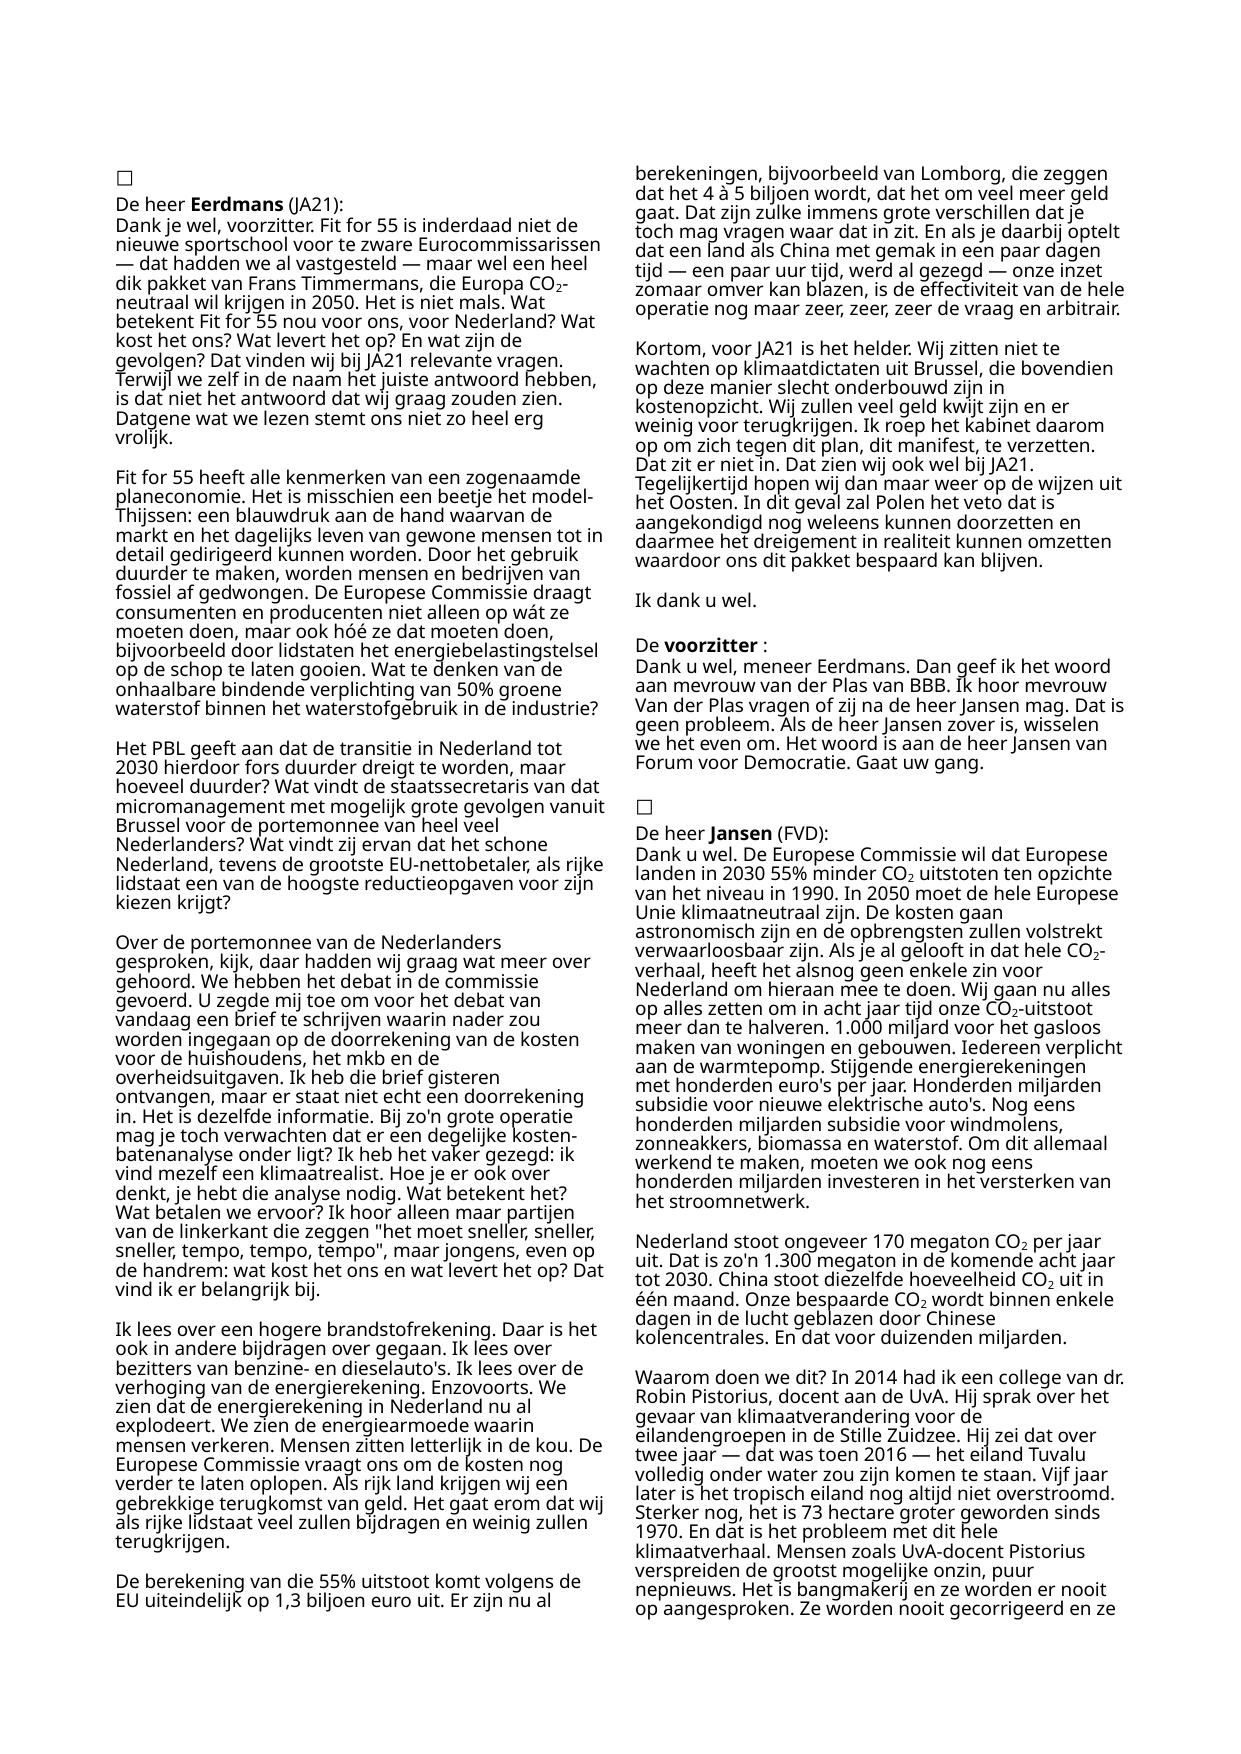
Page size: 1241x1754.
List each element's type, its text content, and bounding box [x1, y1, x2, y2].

text De heer Jansen (FVD): [635, 820, 1125, 846]
text Kortom, voor JA21 is het helder. Wij zitten niet te wachten op klimaatdictaten uit Brussel, die bovendien op deze manier slecht onderbouwd zijn in kostenopzicht. Wij zullen veel geld kwijt zijn en er weinig voor terugkrijgen. Ik roep het kabinet daarom op om zich tegen dit plan, dit manifest, te verzetten. Dat zit er niet in. Dat zien wij ook wel bij JA21. Tegelijkertijd hopen wij dan maar weer op de wijzen uit het Oosten. In dit geval zal Polen het veto dat is aangekondigd nog weleens kunnen doorzetten en daarmee het dreigement in realiteit kunnen omzetten waardoor ons dit pakket bespaard kan blijven. [635, 340, 1125, 571]
text Dank u wel, meneer Eerdmans. Dan geef ik het woord aan mevrouw van der Plas van BBB. Ik hoor mevrouw Van der Plas vragen of zij na de heer Jansen mag. Dat is geen probleem. Als de heer Jansen zover is, wisselen we het even om. Het woord is aan de heer Jansen van Forum voor Democratie. Gaat uw gang. [635, 658, 1125, 774]
text Dank u wel. De Europese Commissie wil dat Europese landen in 2030 55% minder CO2 uitstoten ten opzichte van het niveau in 1990. In 2050 moet de hele Europese Unie klimaatneutraal zijn. De kosten gaan astronomisch zijn en de opbrengsten zullen volstrekt verwaarloosbaar zijn. Als je al gelooft in dat hele CO2-verhaal, heeft het alsnog geen enkele zin voor Nederland om hieraan mee te doen. Wij gaan nu alles op alles zetten om in acht jaar tijd onze CO2-uitstoot meer dan te halveren. 1.000 miljard voor het gasloos maken van woningen en gebouwen. Iedereen verplicht aan de warmtepomp. Stijgende energierekeningen met honderden euro's per jaar. Honderden miljarden subsidie voor nieuwe elektrische auto's. Nog eens honderden miljarden subsidie voor windmolens, zonneakkers, biomassa en waterstof. Om dit allemaal werkend te maken, moeten we ook nog eens honderden miljarden investeren in het versterken van het stroomnetwerk. [635, 846, 1125, 1212]
text Het PBL geeft aan dat de transitie in Nederland tot 2030 hierdoor fors duurder dreigt te worden, maar hoeveel duurder? Wat vindt de staatssecretaris van dat micromanagement met mogelijk grote gevolgen vanuit Brussel voor de portemonnee van heel veel Nederlanders? Wat vindt zij ervan dat het schone Nederland, tevens de grootste EU-nettobetaler, als rijke lidstaat een van de hoogste reductieopgaven voor zijn kiezen krijgt? [115, 740, 605, 913]
text Dank je wel, voorzitter. Fit for 55 is inderdaad niet de nieuwe sportschool voor te zware Eurocommissarissen — dat hadden we al vastgesteld — maar wel een heel dik pakket van Frans Timmermans, die Europa CO2-neutraal wil krijgen in 2050. Het is niet mals. Wat betekent Fit for 55 nou voor ons, voor Nederland? Wat kost het ons? Wat levert het op? En wat zijn de gevolgen? Dat vinden wij bij JA21 relevante vragen. Terwijl we zelf in de naam het juiste antwoord hebben, is dat niet het antwoord dat wij graag zouden zien. Datgene wat we lezen stemt ons niet zo heel erg vrolijk. [115, 217, 605, 448]
text De voorzitter : [635, 632, 1125, 658]
text ⬜ [635, 794, 1125, 820]
text Fit for 55 heeft alle kenmerken van een zogenaamde planeconomie. Het is misschien een beetje het model-Thijssen: een blauwdruk aan de hand waarvan de markt en het dagelijks leven van gewone mensen tot in detail gedirigeerd kunnen worden. Door het gebruik duurder te maken, worden mensen en bedrijven van fossiel af gedwongen. De Europese Commissie draagt consumenten en producenten niet alleen op wát ze moeten doen, maar ook hóé ze dat moeten doen, bijvoorbeeld door lidstaten het energiebelastingstelsel op de schop te laten gooien. Wat te denken van de onhaalbare bindende verplichting van 50% groene waterstof binnen het waterstofgebruik in de industrie? [115, 469, 605, 719]
text Waarom doen we dit? In 2014 had ik een college van dr. Robin Pistorius, docent aan de UvA. Hij sprak over het gevaar van klimaatverandering voor de eilandengroepen in de Stille Zuidzee. Hij zei dat over twee jaar — dat was toen 2016 — het eiland Tuvalu volledig onder water zou zijn komen te staan. Vijf jaar later is het tropisch eiland nog altijd niet overstroomd. Sterker nog, het is 73 hectare groter geworden sinds 1970. En dat is het probleem met dit hele klimaatverhaal. Mensen zoals UvA-docent Pistorius verspreiden de grootst mogelijke onzin, puur nepnieuws. Het is bangmakerij en ze worden er nooit op aangesproken. Ze worden nooit gecorrigeerd en ze [635, 1369, 1125, 1620]
text De berekening van die 55% uitstoot komt volgens de EU uiteindelijk op 1,3 biljoen euro uit. Er zijn nu al [115, 1573, 605, 1612]
text Ik dank u wel. [635, 592, 1125, 611]
text ⬜ [115, 165, 605, 191]
text De heer Eerdmans (JA21): [115, 191, 605, 217]
text Nederland stoot ongeveer 170 megaton CO2 per jaar uit. Dat is zo'n 1.300 megaton in de komende acht jaar tot 2030. China stoot diezelfde hoeveelheid CO2 uit in één maand. Onze bespaarde CO2 wordt binnen enkele dagen in de lucht geblazen door Chinese kolencentrales. En dat voor duizenden miljarden. [635, 1233, 1125, 1348]
text Ik lees over een hogere brandstofrekening. Daar is het ook in andere bijdragen over gegaan. Ik lees over bezitters van benzine- en dieselauto's. Ik lees over de verhoging van de energierekening. Enzovoorts. We zien dat de energierekening in Nederland nu al explodeert. We zien de energiearmoede waarin mensen verkeren. Mensen zitten letterlijk in de kou. De Europese Commissie vraagt ons om de kosten nog verder te laten oplopen. Als rijk land krijgen wij een gebrekkige terugkomst van geld. Het gaat erom dat wij als rijke lidstaat veel zullen bijdragen en weinig zullen terugkrijgen. [115, 1321, 605, 1552]
text berekeningen, bijvoorbeeld van Lomborg, die zeggen dat het 4 à 5 biljoen wordt, dat het om veel meer geld gaat. Dat zijn zulke immens grote verschillen dat je toch mag vragen waar dat in zit. En als je daarbij optelt dat een land als China met gemak in een paar dagen tijd — een paar uur tijd, werd al gezegd — onze inzet zomaar omver kan blazen, is de effectiviteit van de hele operatie nog maar zeer, zeer, zeer de vraag en arbitrair. [635, 165, 1125, 319]
text Over de portemonnee van de Nederlanders gesproken, kijk, daar hadden wij graag wat meer over gehoord. We hebben het debat in de commissie gevoerd. U zegde mij toe om voor het debat van vandaag een brief te schrijven waarin nader zou worden ingegaan op de doorrekening van de kosten voor de huishoudens, het mkb en de overheidsuitgaven. Ik heb die brief gisteren ontvangen, maar er staat niet echt een doorrekening in. Het is dezelfde informatie. Bij zo'n grote operatie mag je toch verwachten dat er een degelijke kosten-batenanalyse onder ligt? Ik heb het vaker gezegd: ik vind mezelf een klimaatrealist. Hoe je er ook over denkt, je hebt die analyse nodig. Wat betekent het? Wat betalen we ervoor? Ik hoor alleen maar partijen van de linkerkant die zeggen "het moet sneller, sneller, sneller, tempo, tempo, tempo", maar jongens, even op de handrem: wat kost het ons en wat levert het op? Dat vind ik er belangrijk bij. [115, 934, 605, 1300]
